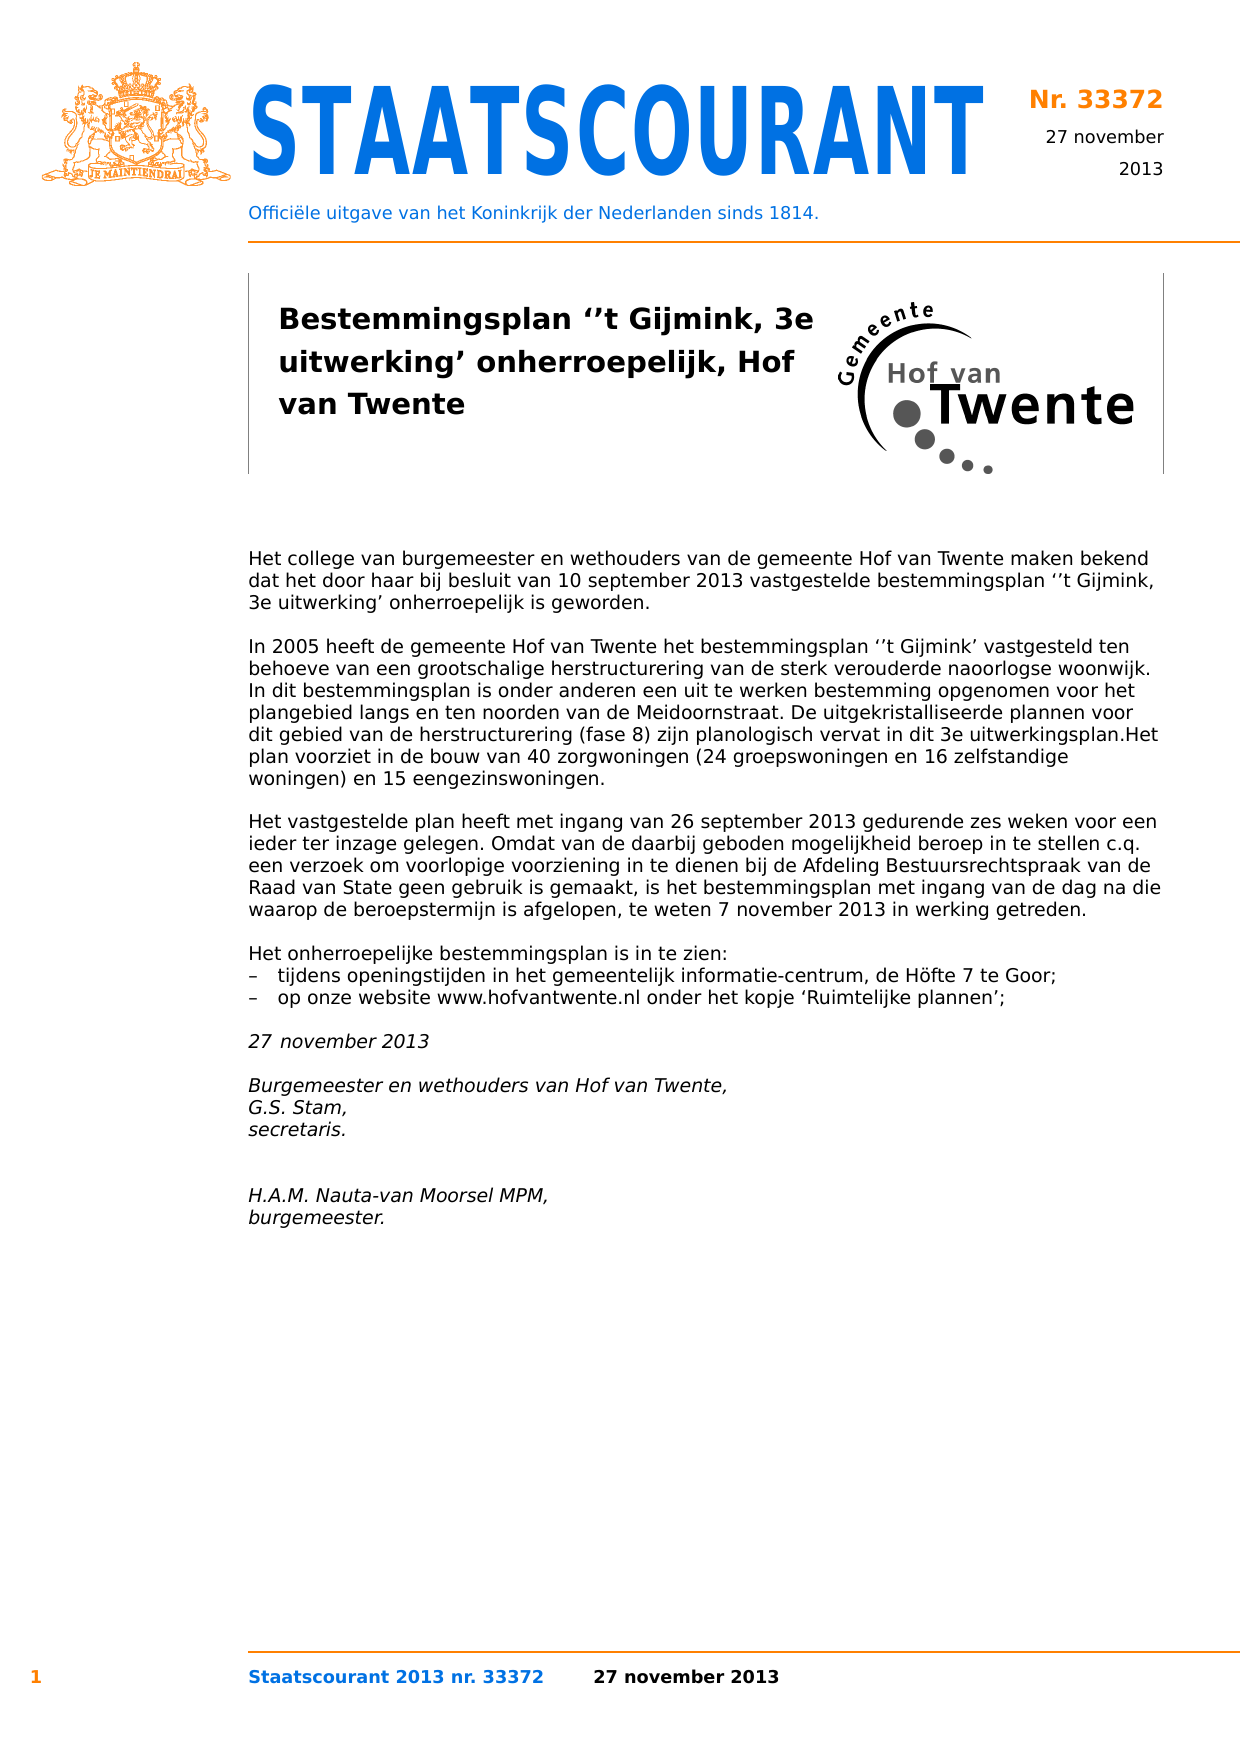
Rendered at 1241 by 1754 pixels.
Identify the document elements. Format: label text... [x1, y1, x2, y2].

subtitle Bestemmingsplan ‘’t Gijmink, 3e uitwerking’ onherroepelijk, Hof van Twente [249, 273, 1163, 474]
text In 2005 heeft de gemeente Hof van Twente het bestemmingsplan ‘’t Gijmink’ vastgesteld ten behoeve van een grootschalige herstructurering van de sterk verouderde naoorlogse woonwijk. In dit bestemmingsplan is onder anderen een uit te werken bestemming opgenomen voor het plangebied langs en ten noorden van de Meidoornstraat. De uitgekristalliseerde plannen voor dit gebied van de herstructurering (fase 8) zijn planologisch vervat in dit 3e uitwerkingsplan.Het plan voorziet in de bouw van 40 zorgwoningen (24 groepswoningen en 16 zelfstandige woningen) en 15 eengezinswoningen. [248, 636, 1163, 789]
picture [41, 62, 231, 186]
table_cell 27 november [998, 121, 1240, 153]
table_cell Officiële uitgave van het Koninkrijk der Nederlanden sinds 1814. [248, 203, 1240, 241]
table_header Nr. 33372 [998, 62, 1240, 121]
table_header STAATSCOURANT [248, 62, 998, 203]
text Burgemeester en wethouders van Hof van Twente, G.S. Stam, secretaris. [248, 1075, 1163, 1141]
picture [838, 302, 1134, 474]
text 27 november 2013 [248, 1031, 1163, 1053]
text Het vastgestelde plan heeft met ingang van 26 september 2013 gedurende zes weken voor een ieder ter inzage gelegen. Omdat van de daarbij geboden mogelijkheid beroep in te stellen c.q. een verzoek om voorlopige voorziening in te dienen bij de Afdeling Bestuursrechtspraak van de Raad van State geen gebruik is gemaakt, is het bestemmingsplan met ingang van de dag na die waarop de beroepstermijn is afgelopen, te weten 7 november 2013 in werking getreden. [248, 811, 1163, 921]
text – op onze website www.hofvantwente.nl onder het kopje ‘Ruimtelijke plannen’; [248, 987, 1163, 1009]
text Het college van burgemeester en wethouders van de gemeente Hof van Twente maken bekend dat het door haar bij besluit van 10 september 2013 vastgestelde bestemmingsplan ‘’t Gijmink, 3e uitwerking’ onherroepelijk is geworden. [248, 548, 1163, 614]
text – tijdens openingstijden in het gemeentelijk informatie-centrum, de Höfte 7 te Goor; [248, 965, 1163, 987]
text Het onherroepelijke bestemmingsplan is in te zien: [248, 943, 1163, 965]
table_header [25, 62, 248, 241]
table_cell 2013 [998, 153, 1240, 203]
text H.A.M. Nauta-van Moorsel MPM, burgemeester. [248, 1163, 1163, 1228]
